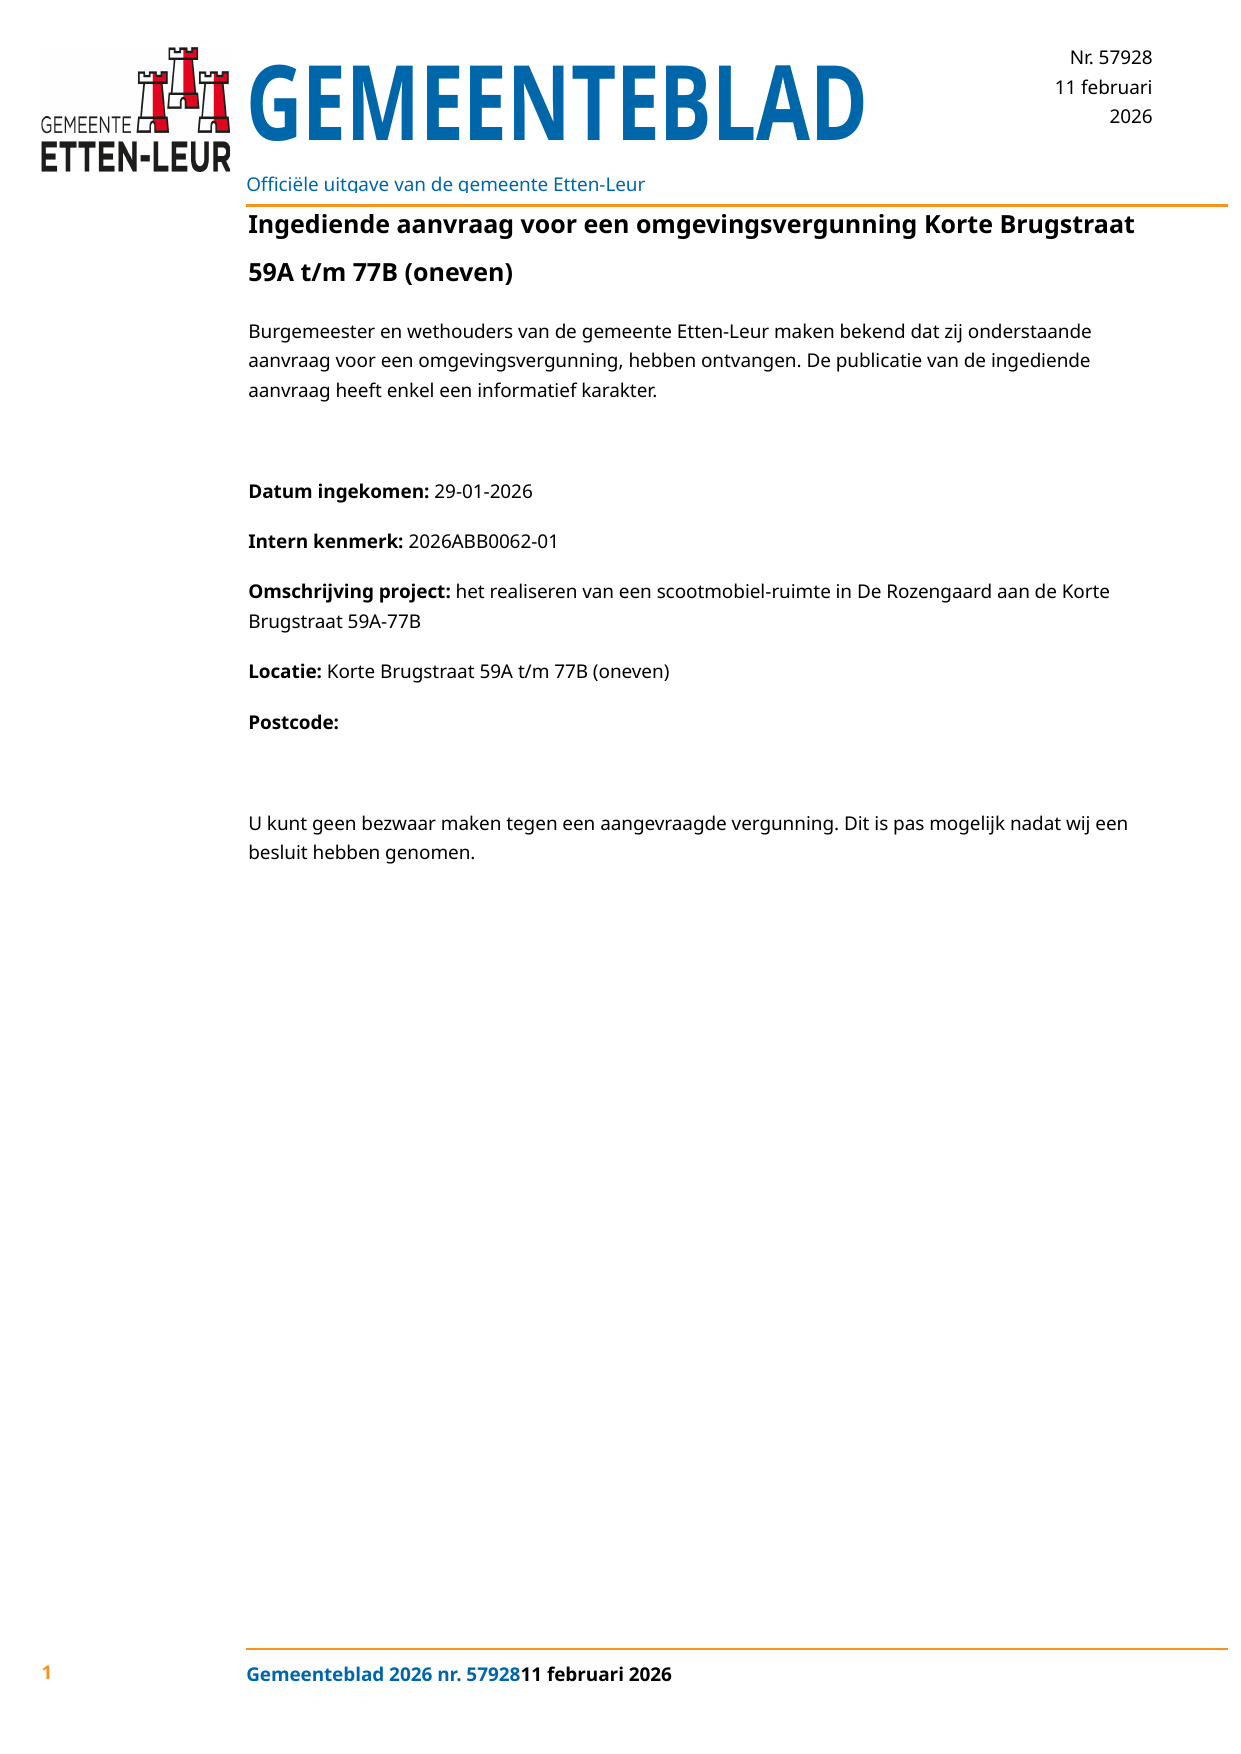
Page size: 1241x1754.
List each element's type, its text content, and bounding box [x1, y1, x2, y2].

text U kunt geen bezwaar maken tegen een aangevraagde vergunning. Dit is pas mogelijk nadat wij een besluit hebben genomen. [248, 810, 1152, 865]
text Ingediende aanvraag voor een omgevingsvergunning Korte Brugstraat 59A t/m 77B (oneven) [248, 207, 1152, 288]
text Omschrijving project: het realiseren van een scootmobiel-ruimte in De Rozengaard aan de Korte Brugstraat 59A-77B [248, 579, 1152, 634]
picture [41, 47, 231, 172]
text Datum ingekomen: 29-01-2026 [248, 478, 1152, 504]
text Postcode: [248, 709, 1152, 735]
text Locatie: Korte Brugstraat 59A t/m 77B (oneven) [248, 659, 1152, 684]
text Burgemeester en wethouders van de gemeente Etten-Leur maken bekend dat zij onderstaande aanvraag voor een omgevingsvergunning, hebben ontvangen. De publicatie van de ingediende aanvraag heeft enkel een informatief karakter. [248, 318, 1152, 403]
text Intern kenmerk: 2026ABB0062-01 [248, 528, 1152, 554]
